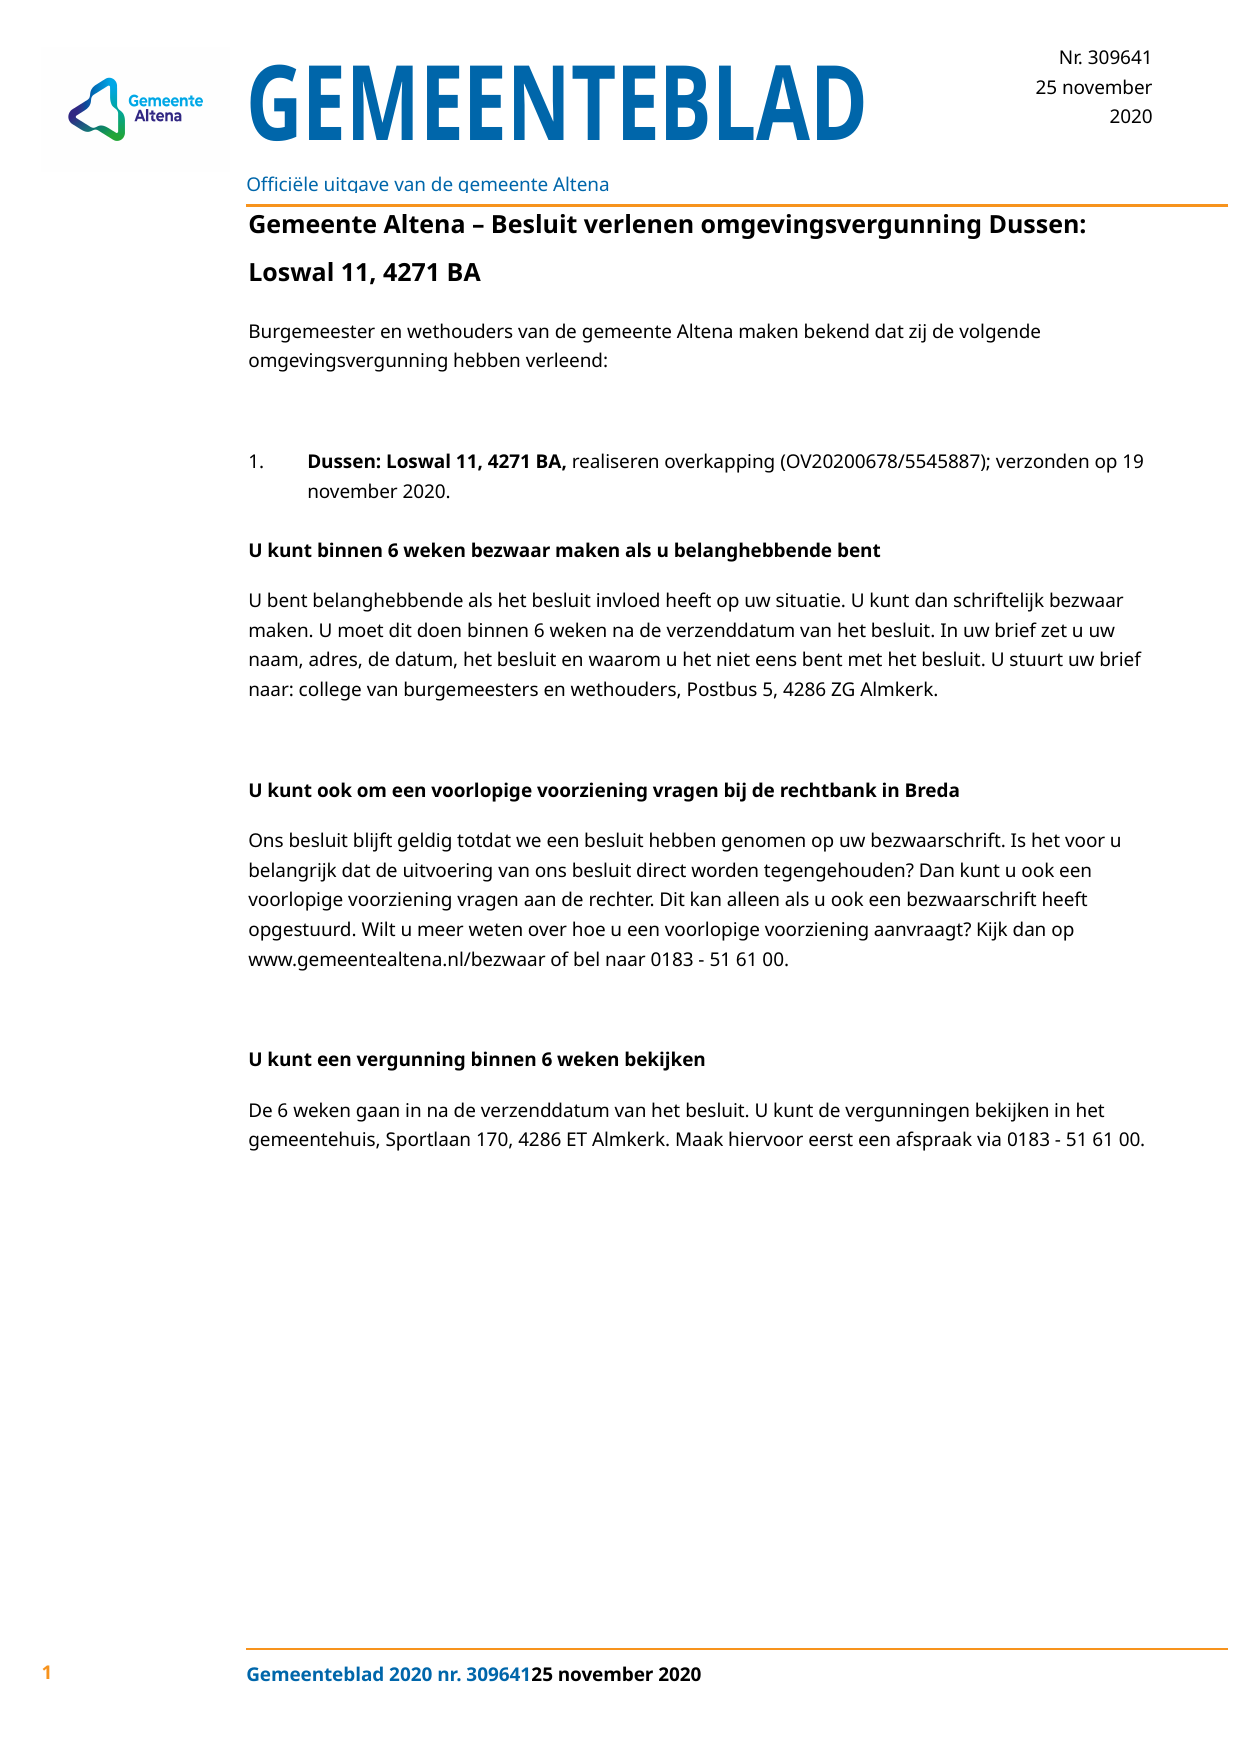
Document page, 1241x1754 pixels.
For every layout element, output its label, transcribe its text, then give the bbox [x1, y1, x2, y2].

text Burgemeester en wethouders van de gemeente Altena maken bekend dat zij de volgende omgevingsvergunning hebben verleend: [248, 318, 1152, 373]
text Ons besluit blijft geldig totdat we een besluit hebben genomen op uw bezwaarschrift. Is het voor u belangrijk dat de uitvoering van ons besluit direct worden tegengehouden? Dan kunt u ook een voorlopige voorziening vragen aan de rechter. Dit kan alleen als u ook een bezwaarschrift heeft opgestuurd. Wilt u meer weten over hoe u een voorlopige voorziening aanvraagt? Kijk dan op www.gemeentealtena.nl/bezwaar of bel naar 0183 - 51 61 00. [248, 827, 1152, 972]
text Gemeente Altena – Besluit verlenen omgevingsvergunning Dussen: Loswal 11, 4271 BA [248, 207, 1152, 288]
list Dussen: Loswal 11, 4271 BA, realiseren overkapping (OV20200678/5545887); verzonden op 19 november 2020. [248, 448, 1152, 504]
text U kunt ook om een voorlopige voorziening vragen bij de rechtbank in Breda [248, 777, 1152, 803]
text U kunt een vergunning binnen 6 weken bekijken [248, 1047, 1152, 1072]
text U kunt binnen 6 weken bezwaar maken als u belanghebbende bent [248, 537, 1152, 563]
text U bent belanghebbende als het besluit invloed heeft op uw situatie. U kunt dan schriftelijk bezwaar maken. U moet dit doen binnen 6 weken na de verzenddatum van het besluit. In uw brief zet u uw naam, adres, de datum, het besluit en waarom u het niet eens bent met het besluit. U stuurt uw brief naar: college van burgemeesters en wethouders, Postbus 5, 4286 ZG Almkerk. [248, 587, 1152, 702]
picture [41, 47, 231, 172]
text De 6 weken gaan in na de verzenddatum van het besluit. U kunt de vergunningen bekijken in het gemeentehuis, Sportlaan 170, 4286 ET Almkerk. Maak hiervoor eerst een afspraak via 0183 - 51 61 00. [248, 1097, 1152, 1152]
